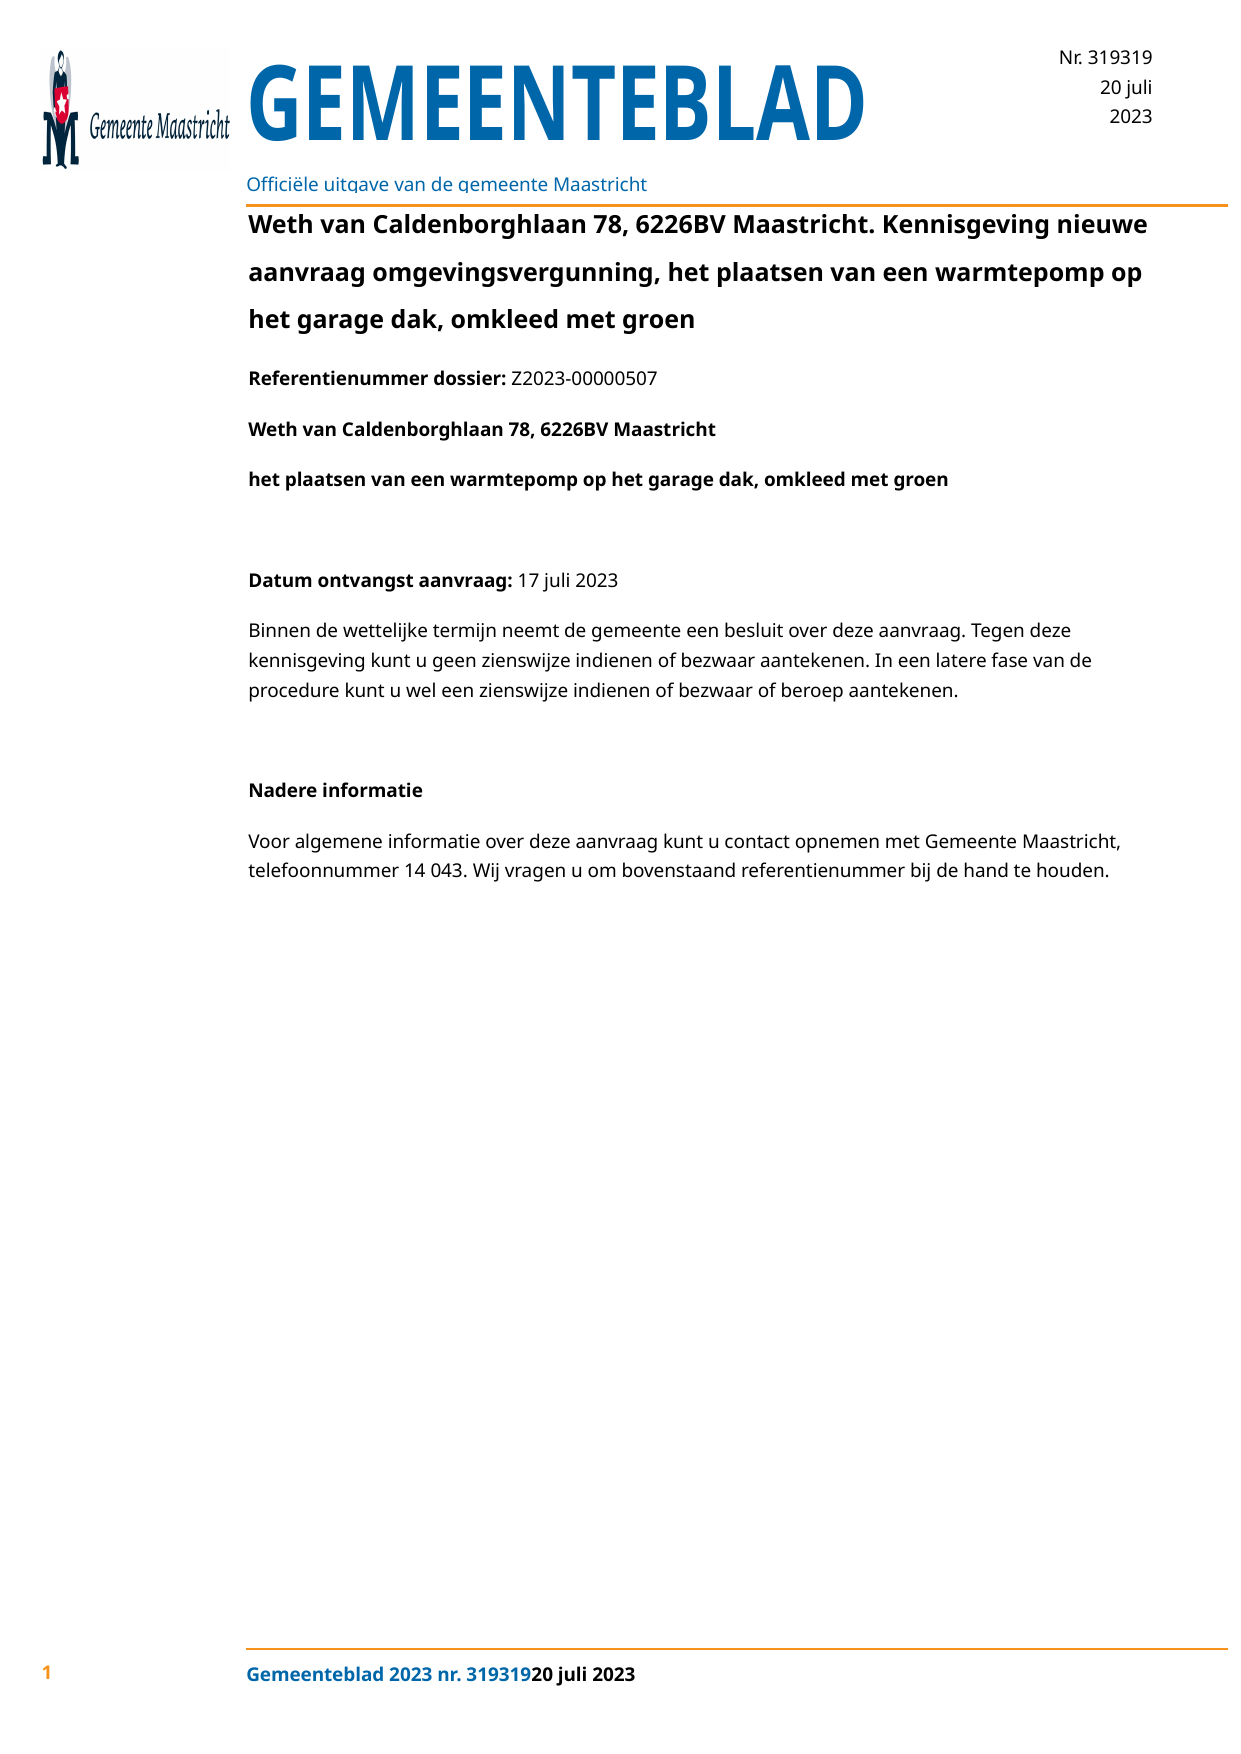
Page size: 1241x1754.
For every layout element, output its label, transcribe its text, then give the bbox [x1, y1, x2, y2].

text Weth van Caldenborghlaan 78, 6226BV Maastricht [248, 416, 1152, 442]
picture [41, 47, 231, 172]
text Datum ontvangst aanvraag: 17 juli 2023 [248, 567, 1152, 593]
text Referentienummer dossier: Z2023-00000507 [248, 366, 1152, 391]
text Weth van Caldenborghlaan 78, 6226BV Maastricht. Kennisgeving nieuwe aanvraag omgevingsvergunning, het plaatsen van een warmtepomp op het garage dak, omkleed met groen [248, 207, 1152, 336]
text het plaatsen van een warmtepomp op het garage dak, omkleed met groen [248, 466, 1152, 492]
text Voor algemene informatie over deze aanvraag kunt u contact opnemen met Gemeente Maastricht, telefoonnummer 14 043. Wij vragen u om bovenstaand referentienummer bij de hand te houden. [248, 828, 1152, 883]
text Binnen de wettelijke termijn neemt de gemeente een besluit over deze aanvraag. Tegen deze kennisgeving kunt u geen zienswijze indienen of bezwaar aantekenen. In een latere fase van de procedure kunt u wel een zienswijze indienen of bezwaar of beroep aantekenen. [248, 618, 1152, 702]
text Nadere informatie [248, 778, 1152, 803]
